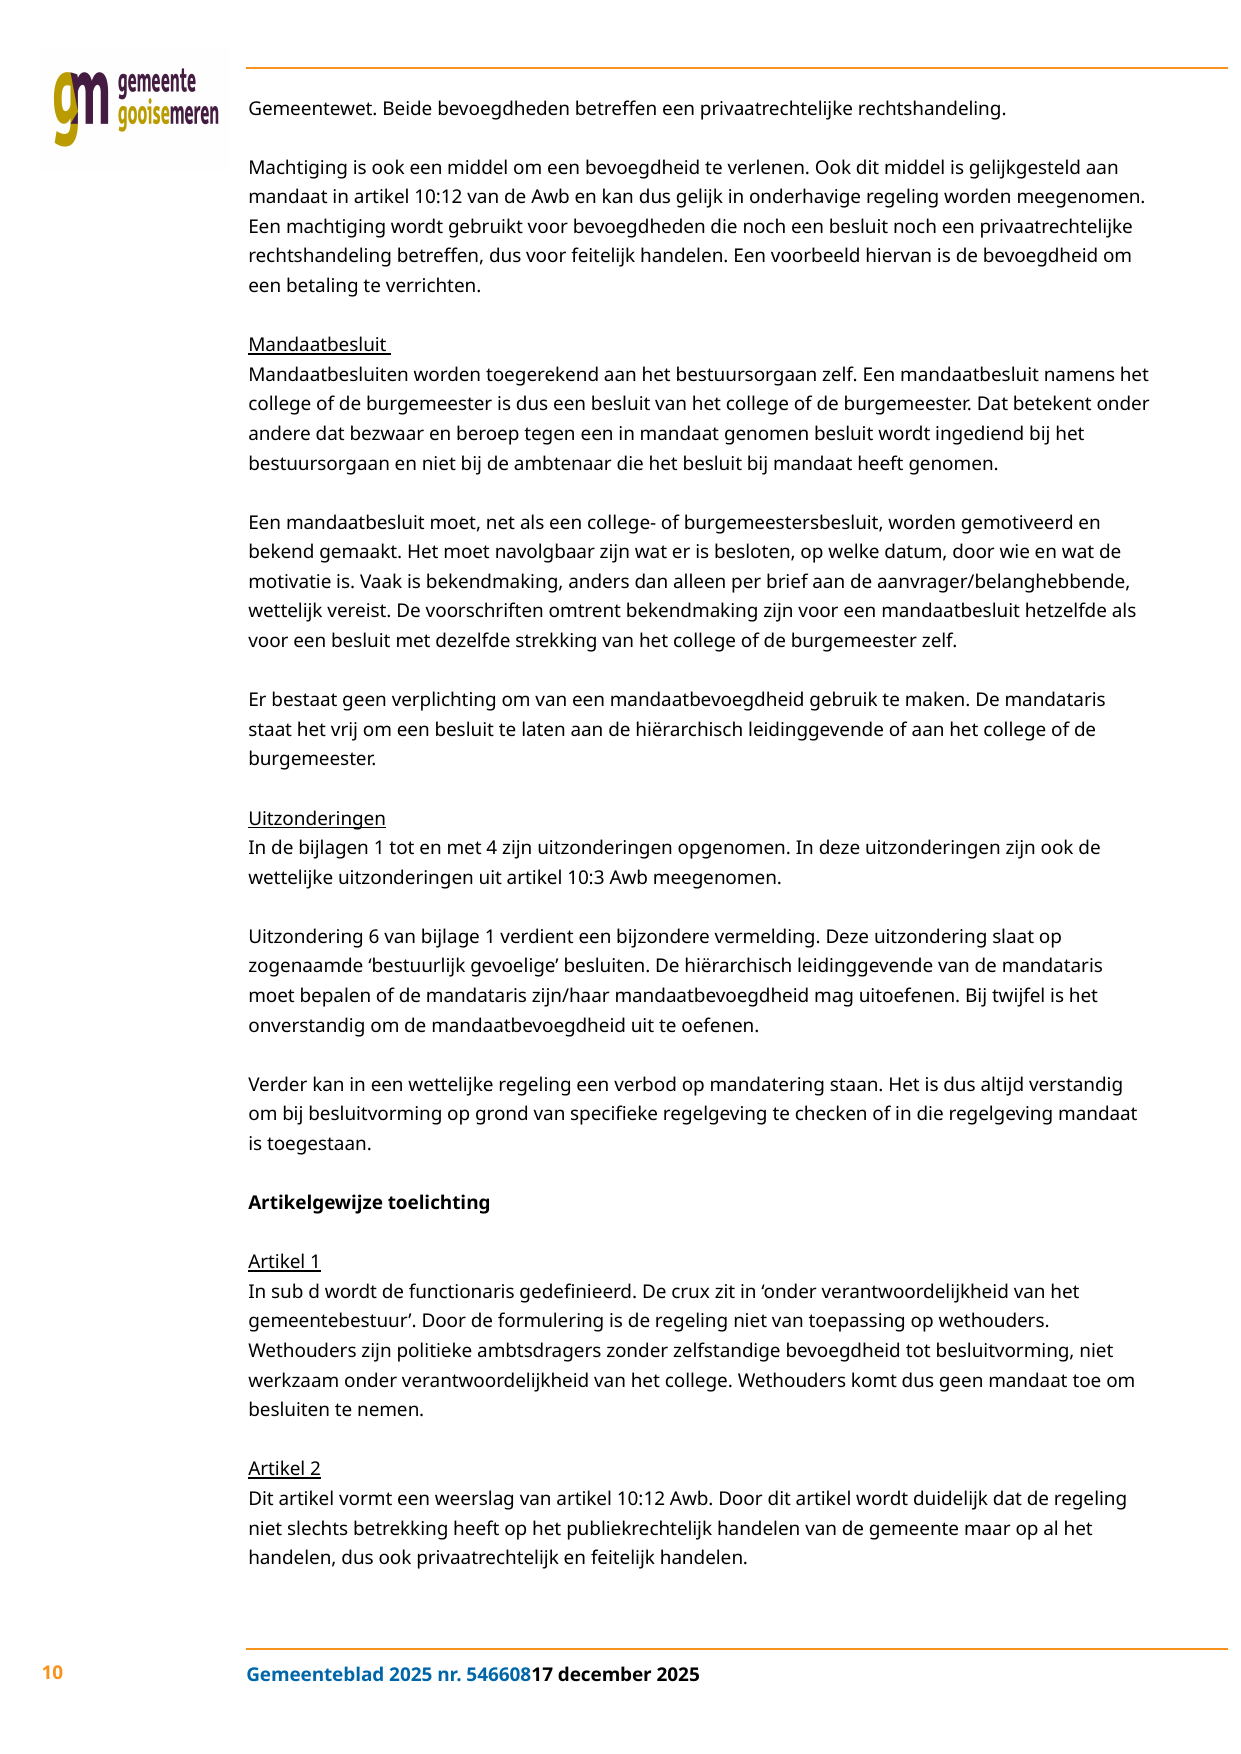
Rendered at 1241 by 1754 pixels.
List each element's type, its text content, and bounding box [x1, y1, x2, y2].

text Artikel 1 [248, 1248, 1152, 1274]
text In sub d wordt de functionaris gedefinieerd. De crux zit in ‘onder verantwoordelijkheid van het gemeentebestuur’. Door de formulering is de regeling niet van toepassing op wethouders. Wethouders zijn politieke ambtsdragers zonder zelfstandige bevoegdheid tot besluitvorming, niet werkzaam onder verantwoordelijkheid van het college. Wethouders komt dus geen mandaat toe om besluiten te nemen. [248, 1278, 1152, 1422]
text Mandaatbesluit [248, 331, 1152, 357]
text Een mandaatbesluit moet, net als een college- of burgemeestersbesluit, worden gemotiveerd en bekend gemaakt. Het moet navolgbaar zijn wat er is besloten, op welke datum, door wie en wat de motivatie is. Vaak is bekendmaking, anders dan alleen per brief aan de aanvrager/belanghebbende, wettelijk vereist. De voorschriften omtrent bekendmaking zijn voor een mandaatbesluit hetzelfde als voor een besluit met dezelfde strekking van het college of de burgemeester zelf. [248, 509, 1152, 653]
picture [41, 47, 231, 172]
text Uitzonderingen [248, 805, 1152, 831]
text In de bijlagen 1 tot en met 4 zijn uitzonderingen opgenomen. In deze uitzonderingen zijn ook de wettelijke uitzonderingen uit artikel 10:3 Awb meegenomen. [248, 834, 1152, 890]
text Verder kan in een wettelijke regeling een verbod op mandatering staan. Het is dus altijd verstandig om bij besluitvorming op grond van specifieke regelgeving te checken of in die regelgeving mandaat is toegestaan. [248, 1071, 1152, 1156]
text Artikelgewijze toelichting [248, 1189, 1152, 1215]
text Dit artikel vormt een weerslag van artikel 10:12 Awb. Door dit artikel wordt duidelijk dat de regeling niet slechts betrekking heeft op het publiekrechtelijk handelen van de gemeente maar op al het handelen, dus ook privaatrechtelijk en feitelijk handelen. [248, 1485, 1152, 1570]
text Mandaatbesluiten worden toegerekend aan het bestuursorgaan zelf. Een mandaatbesluit namens het college of de burgemeester is dus een besluit van het college of de burgemeester. Dat betekent onder andere dat bezwaar en beroep tegen een in mandaat genomen besluit wordt ingediend bij het bestuursorgaan en niet bij de ambtenaar die het besluit bij mandaat heeft genomen. [248, 361, 1152, 476]
text Machtiging is ook een middel om een bevoegdheid te verlenen. Ook dit middel is gelijkgesteld aan mandaat in artikel 10:12 van de Awb en kan dus gelijk in onderhavige regeling worden meegenomen. Een machtiging wordt gebruikt voor bevoegdheden die noch een besluit noch een privaatrechtelijke rechtshandeling betreffen, dus voor feitelijk handelen. Een voorbeeld hiervan is de bevoegdheid om een betaling te verrichten. [248, 154, 1152, 298]
text Er bestaat geen verplichting om van een mandaatbevoegdheid gebruik te maken. De mandataris staat het vrij om een besluit te laten aan de hiërarchisch leidinggevende of aan het college of de burgemeester. [248, 686, 1152, 771]
text Uitzondering 6 van bijlage 1 verdient een bijzondere vermelding. Deze uitzondering slaat op zogenaamde ‘bestuurlijk gevoelige’ besluiten. De hiërarchisch leidinggevende van de mandataris moet bepalen of de mandataris zijn/haar mandaatbevoegdheid mag uitoefenen. Bij twijfel is het onverstandig om de mandaatbevoegdheid uit te oefenen. [248, 923, 1152, 1038]
text Gemeentewet. Beide bevoegdheden betreffen een privaatrechtelijke rechtshandeling. [248, 95, 1152, 121]
text Artikel 2 [248, 1456, 1152, 1481]
